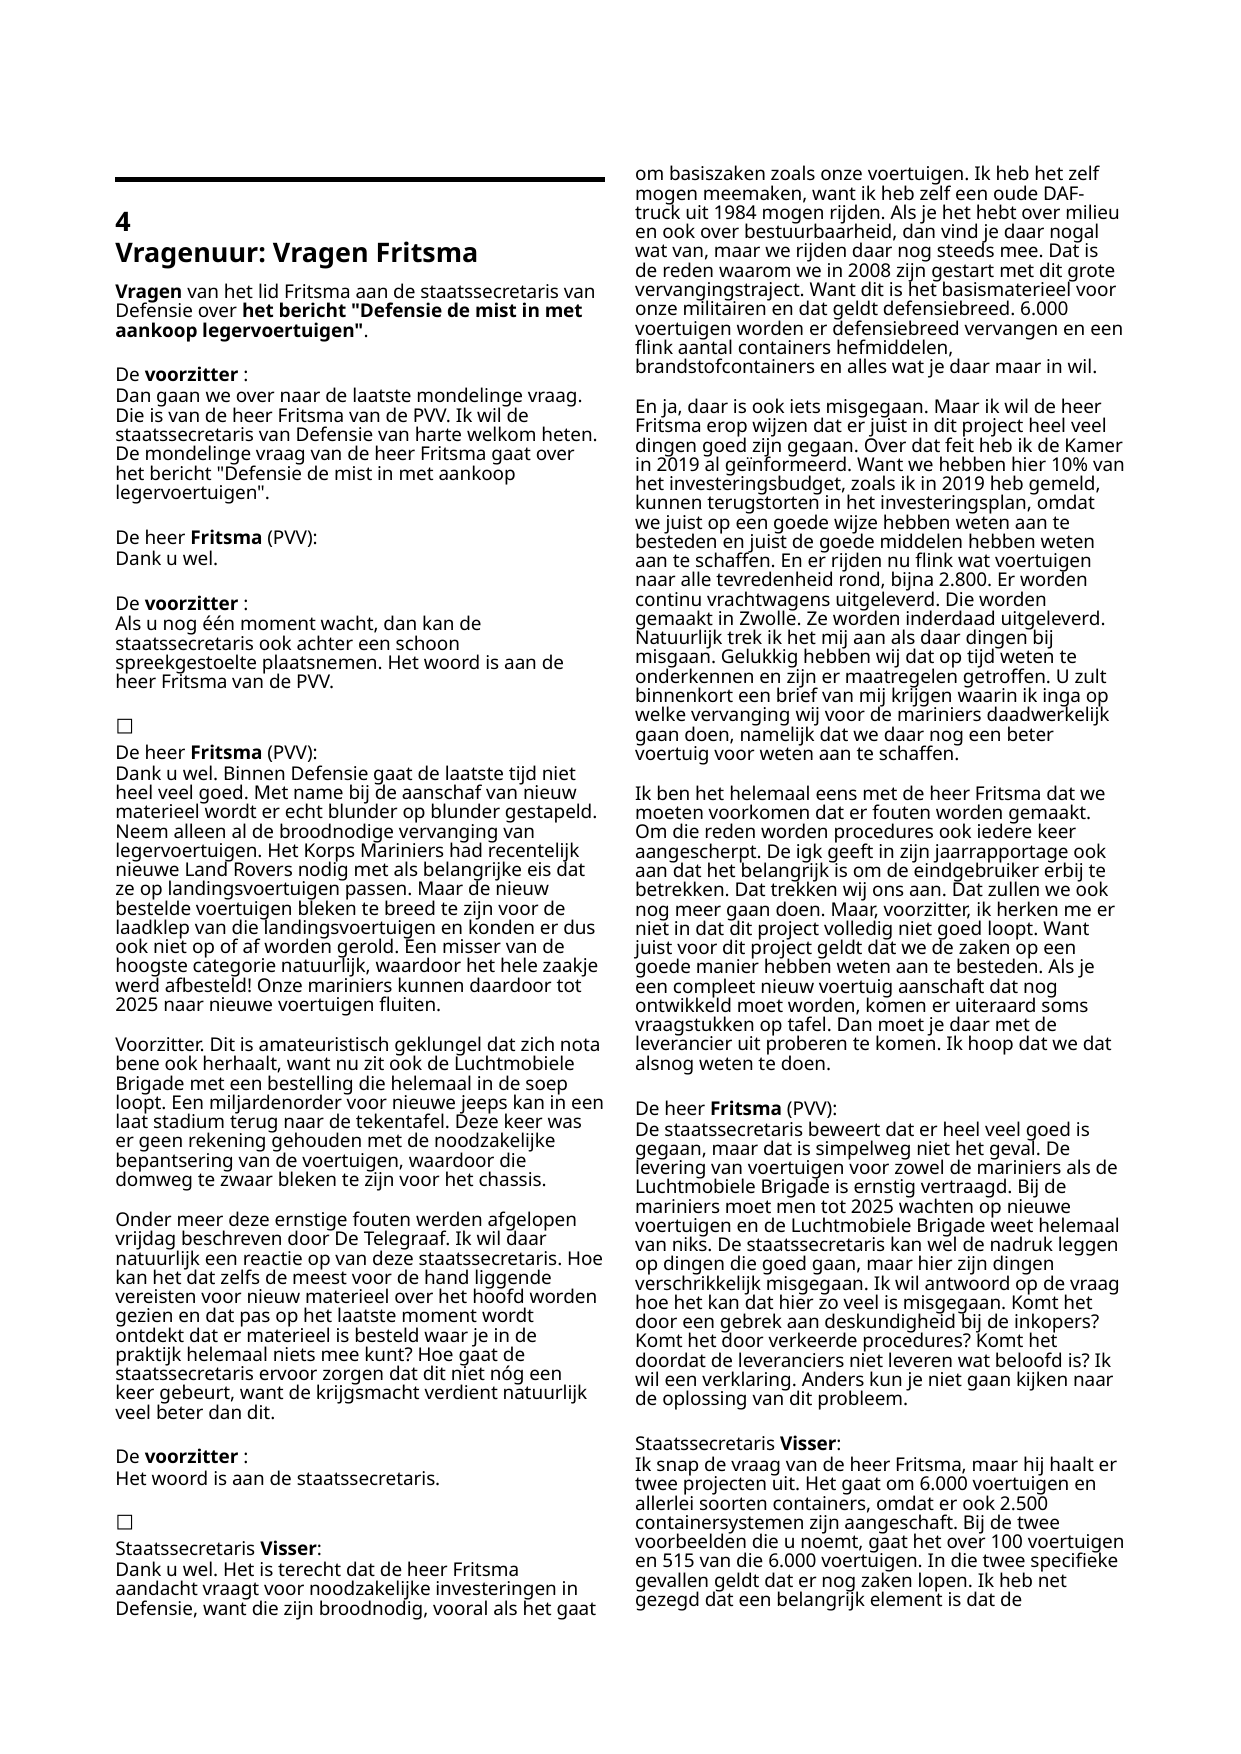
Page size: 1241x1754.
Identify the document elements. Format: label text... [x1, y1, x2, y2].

text 4 [115, 203, 605, 239]
text ⬜ [115, 1509, 605, 1535]
text Vragen van het lid Fritsma aan de staatssecretaris van Defensie over het bericht "Defensie de mist in met aankoop legervoertuigen". [115, 283, 605, 341]
text Onder meer deze ernstige fouten werden afgelopen vrijdag beschreven door De Telegraaf. Ik wil daar natuurlijk een reactie op van deze staatssecretaris. Hoe kan het dat zelfs de meest voor de hand liggende vereisten voor nieuw materieel over het hoofd worden gezien en dat pas op het laatste moment wordt ontdekt dat er materieel is besteld waar je in de praktijk helemaal niets mee kunt? Hoe gaat de staatssecretaris ervoor zorgen dat dit niet nóg een keer gebeurt, want de krijgsmacht verdient natuurlijk veel beter dan dit. [115, 1211, 605, 1423]
text Staatssecretaris Visser: [635, 1430, 1125, 1456]
text De voorzitter : [115, 362, 605, 387]
text ⬜ [115, 713, 605, 739]
text De voorzitter : [115, 590, 605, 615]
text Staatssecretaris Visser: [115, 1535, 605, 1561]
text De heer Fritsma (PVV): [115, 524, 605, 549]
text De heer Fritsma (PVV): [115, 739, 605, 765]
text Het woord is aan de staatssecretaris. [115, 1469, 605, 1489]
text Voorzitter. Dit is amateuristisch geklungel dat zich nota bene ook herhaalt, want nu zit ook de Luchtmobiele Brigade met een bestelling die helemaal in de soep loopt. Een miljardenorder voor nieuwe jeeps kan in een laat stadium terug naar de tekentafel. Deze keer was er geen rekening gehouden met de noodzakelijke bepantsering van de voertuigen, waardoor die domweg te zwaar bleken te zijn voor het chassis. [115, 1036, 605, 1190]
text Dank u wel. Binnen Defensie gaat de laatste tijd niet heel veel goed. Met name bij de aanschaf van nieuw materieel wordt er echt blunder op blunder gestapeld. Neem alleen al de broodnodige vervanging van legervoertuigen. Het Korps Mariniers had recentelijk nieuwe Land Rovers nodig met als belangrijke eis dat ze op landingsvoertuigen passen. Maar de nieuw bestelde voertuigen bleken te breed te zijn voor de laadklep van die landingsvoertuigen en konden er dus ook niet op of af worden gerold. Een misser van de hoogste categorie natuurlijk, waardoor het hele zaakje werd afbesteld! Onze mariniers kunnen daardoor tot 2025 naar nieuwe voertuigen fluiten. [115, 765, 605, 1015]
text Vragenuur: Vragen Fritsma [115, 239, 605, 283]
text Als u nog één moment wacht, dan kan de staatssecretaris ook achter een schoon spreekgestoelte plaatsnemen. Het woord is aan de heer Fritsma van de PVV. [115, 615, 605, 692]
text En ja, daar is ook iets misgegaan. Maar ik wil de heer Fritsma erop wijzen dat er juist in dit project heel veel dingen goed zijn gegaan. Over dat feit heb ik de Kamer in 2019 al geïnformeerd. Want we hebben hier 10% van het investeringsbudget, zoals ik in 2019 heb gemeld, kunnen terugstorten in het investeringsplan, omdat we juist op een goede wijze hebben weten aan te besteden en juist de goede middelen hebben weten aan te schaffen. En er rijden nu flink wat voertuigen naar alle tevredenheid rond, bijna 2.800. Er worden continu vrachtwagens uitgeleverd. Die worden gemaakt in Zwolle. Ze worden inderdaad uitgeleverd. Natuurlijk trek ik het mij aan als daar dingen bij misgaan. Gelukkig hebben wij dat op tijd weten te onderkennen en zijn er maatregelen getroffen. U zult binnenkort een brief van mij krijgen waarin ik inga op welke vervanging wij voor de mariniers daadwerkelijk gaan doen, namelijk dat we daar nog een beter voertuig voor weten aan te schaffen. [635, 398, 1125, 764]
text Ik snap de vraag van de heer Fritsma, maar hij haalt er twee projecten uit. Het gaat om 6.000 voertuigen en allerlei soorten containers, omdat er ook 2.500 containersystemen zijn aangeschaft. Bij de twee voorbeelden die u noemt, gaat het over 100 voertuigen en 515 van die 6.000 voertuigen. In die twee specifieke gevallen geldt dat er nog zaken lopen. Ik heb net gezegd dat een belangrijk element is dat de [635, 1456, 1125, 1610]
text De voorzitter : [115, 1444, 605, 1469]
text De heer Fritsma (PVV): [635, 1095, 1125, 1121]
text Ik ben het helemaal eens met de heer Fritsma dat we moeten voorkomen dat er fouten worden gemaakt. Om die reden worden procedures ook iedere keer aangescherpt. De igk geeft in zijn jaarrapportage ook aan dat het belangrijk is om de eindgebruiker erbij te betrekken. Dat trekken wij ons aan. Dat zullen we ook nog meer gaan doen. Maar, voorzitter, ik herken me er niet in dat dit project volledig niet goed loopt. Want juist voor dit project geldt dat we de zaken op een goede manier hebben weten aan te besteden. Als je een compleet nieuw voertuig aanschaft dat nog ontwikkeld moet worden, komen er uiteraard soms vraagstukken op tafel. Dan moet je daar met de leverancier uit proberen te komen. Ik hoop dat we dat alsnog weten te doen. [635, 785, 1125, 1074]
text om basiszaken zoals onze voertuigen. Ik heb het zelf mogen meemaken, want ik heb zelf een oude DAF-truck uit 1984 mogen rijden. Als je het hebt over milieu en ook over bestuurbaarheid, dan vind je daar nogal wat van, maar we rijden daar nog steeds mee. Dat is de reden waarom we in 2008 zijn gestart met dit grote vervangingstraject. Want dit is het basismaterieel voor onze militairen en dat geldt defensiebreed. 6.000 voertuigen worden er defensiebreed vervangen en een flink aantal containers hefmiddelen, brandstofcontainers en alles wat je daar maar in wil. [635, 165, 1125, 377]
text Dan gaan we over naar de laatste mondelinge vraag. Die is van de heer Fritsma van de PVV. Ik wil de staatssecretaris van Defensie van harte welkom heten. De mondelinge vraag van de heer Fritsma gaat over het bericht "Defensie de mist in met aankoop legervoertuigen". [115, 387, 605, 503]
text De staatssecretaris beweert dat er heel veel goed is gegaan, maar dat is simpelweg niet het geval. De levering van voertuigen voor zowel de mariniers als de Luchtmobiele Brigade is ernstig vertraagd. Bij de mariniers moet men tot 2025 wachten op nieuwe voertuigen en de Luchtmobiele Brigade weet helemaal van niks. De staatssecretaris kan wel de nadruk leggen op dingen die goed gaan, maar hier zijn dingen verschrikkelijk misgegaan. Ik wil antwoord op de vraag hoe het kan dat hier zo veel is misgegaan. Komt het door een gebrek aan deskundigheid bij de inkopers? Komt het door verkeerde procedures? Komt het doordat de leveranciers niet leveren wat beloofd is? Ik wil een verklaring. Anders kun je niet gaan kijken naar de oplossing van dit probleem. [635, 1121, 1125, 1409]
text Dank u wel. [115, 549, 605, 569]
text Dank u wel. Het is terecht dat de heer Fritsma aandacht vraagt voor noodzakelijke investeringen in Defensie, want die zijn broodnodig, vooral als het gaat [115, 1561, 605, 1619]
